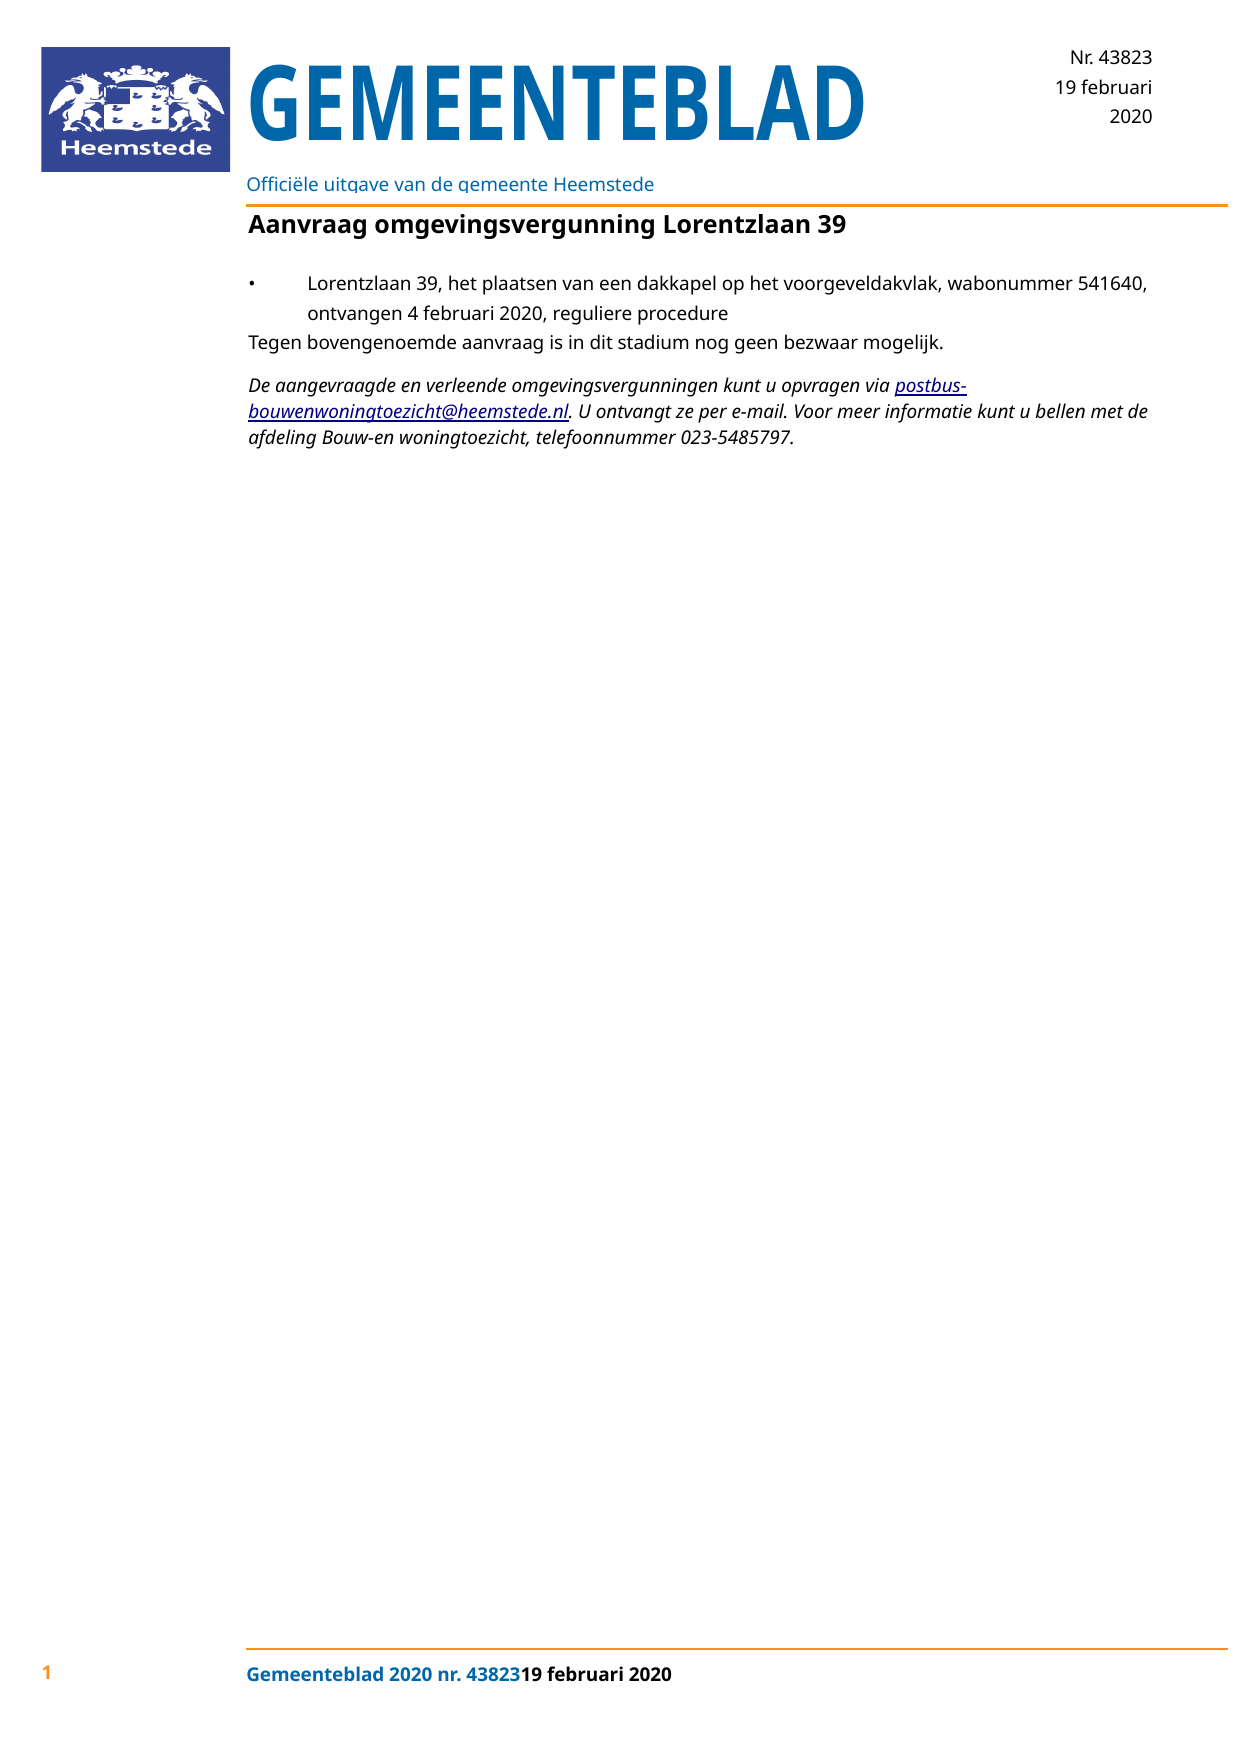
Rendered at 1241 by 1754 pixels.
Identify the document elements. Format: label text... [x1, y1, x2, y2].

text De aangevraagde en verleende omgevingsvergunningen kunt u opvragen via postbus-bouwenwoningtoezicht@heemstede.nl. U ontvangt ze per e-mail. Voor meer informatie kunt u bellen met de afdeling Bouw-en woningtoezicht, telefoonnummer 023-5485797. [248, 373, 1152, 450]
text Aanvraag omgevingsvergunning Lorentzlaan 39 [248, 207, 1152, 241]
list Lorentzlaan 39, het plaatsen van een dakkapel op het voorgeveldakvlak, wabonummer 541640, ontvangen 4 februari 2020, reguliere procedure [248, 270, 1152, 326]
text Tegen bovengenoemde aanvraag is in dit stadium nog geen bezwaar mogelijk. [248, 329, 1152, 355]
picture [41, 47, 231, 172]
